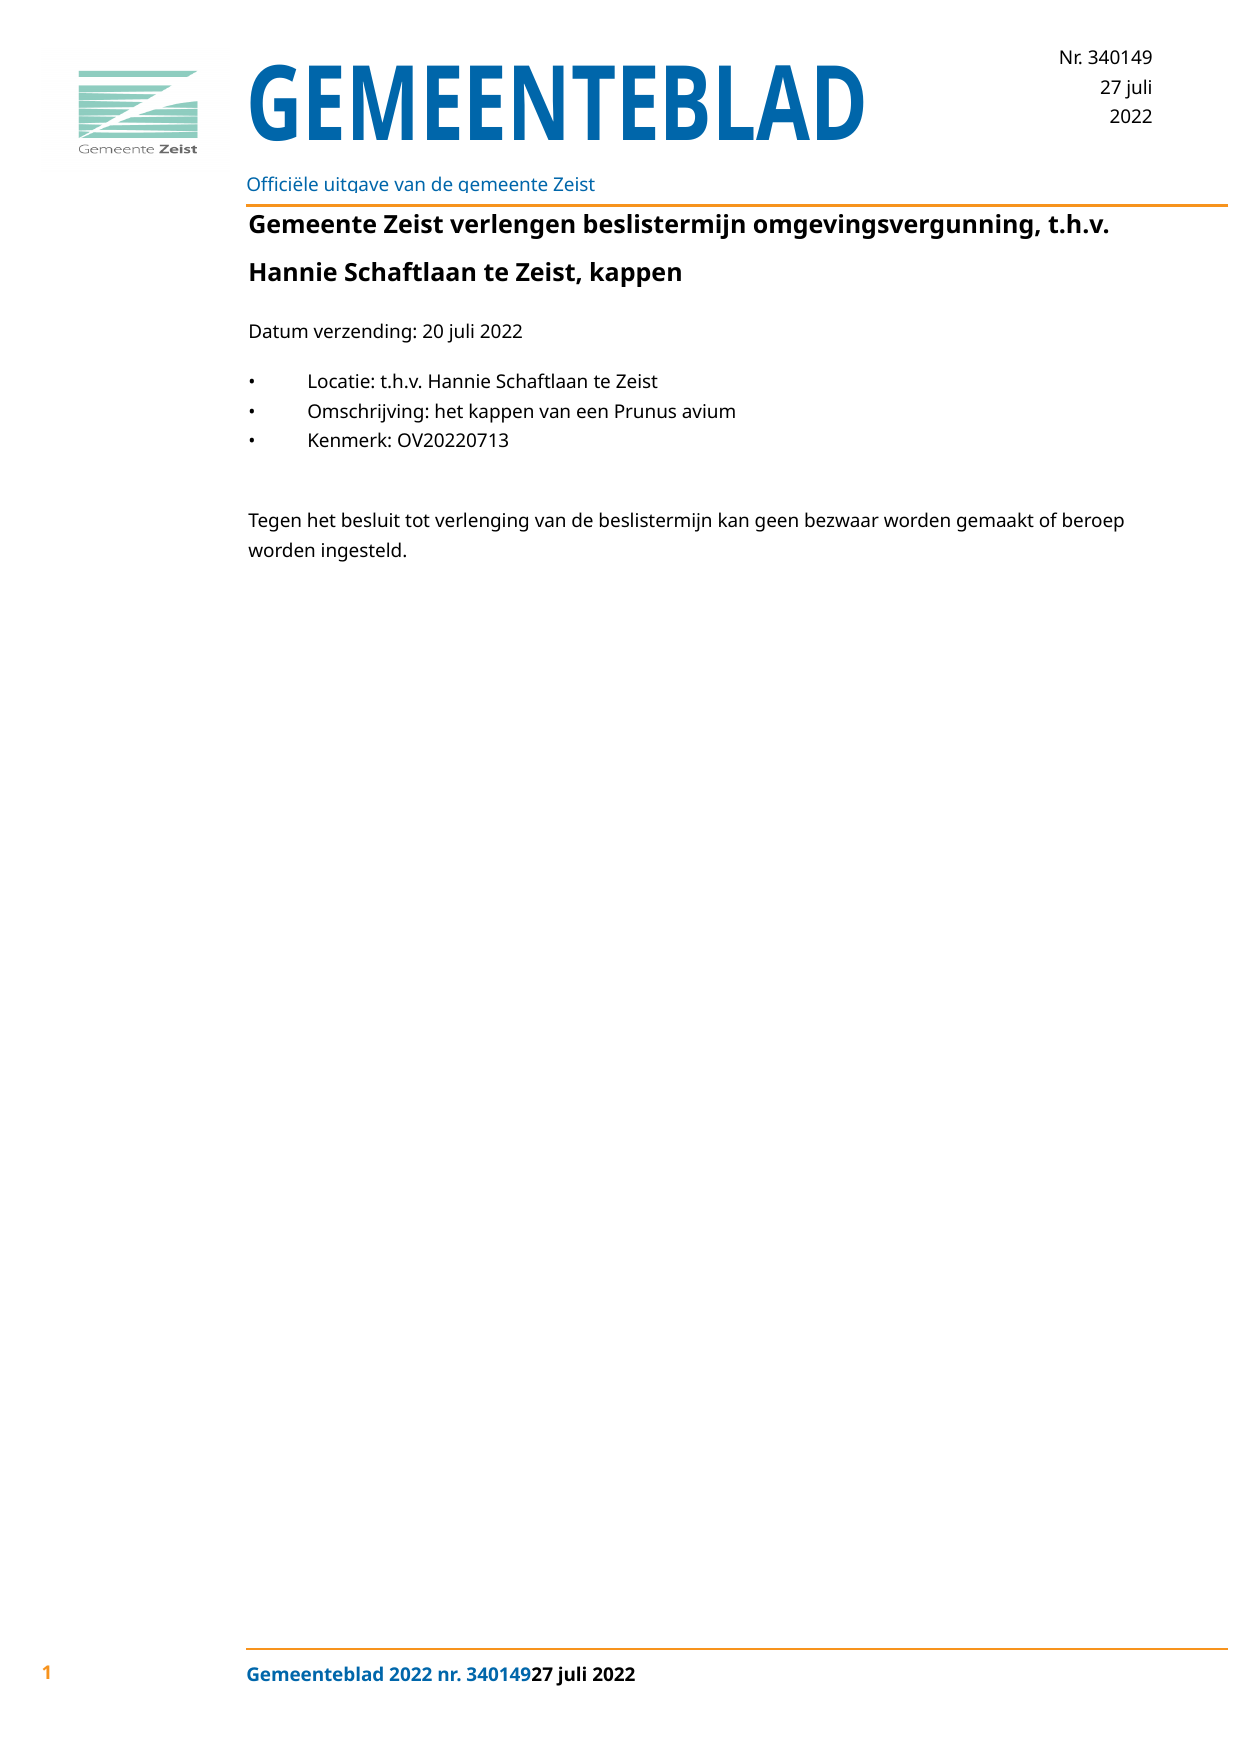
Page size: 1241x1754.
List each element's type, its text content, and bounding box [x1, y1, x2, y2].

text Gemeente Zeist verlengen beslistermijn omgevingsvergunning, t.h.v. Hannie Schaftlaan te Zeist, kappen [248, 207, 1152, 288]
text Datum verzending: 20 juli 2022 [248, 318, 1152, 344]
list Locatie: t.h.v. Hannie Schaftlaan te Zeist [248, 368, 1152, 394]
list Kenmerk: OV20220713 [248, 427, 1152, 453]
list Omschrijving: het kappen van een Prunus avium [248, 398, 1152, 424]
picture [41, 47, 231, 172]
text Tegen het besluit tot verlenging van de beslistermijn kan geen bezwaar worden gemaakt of beroep worden ingesteld. [248, 507, 1152, 563]
